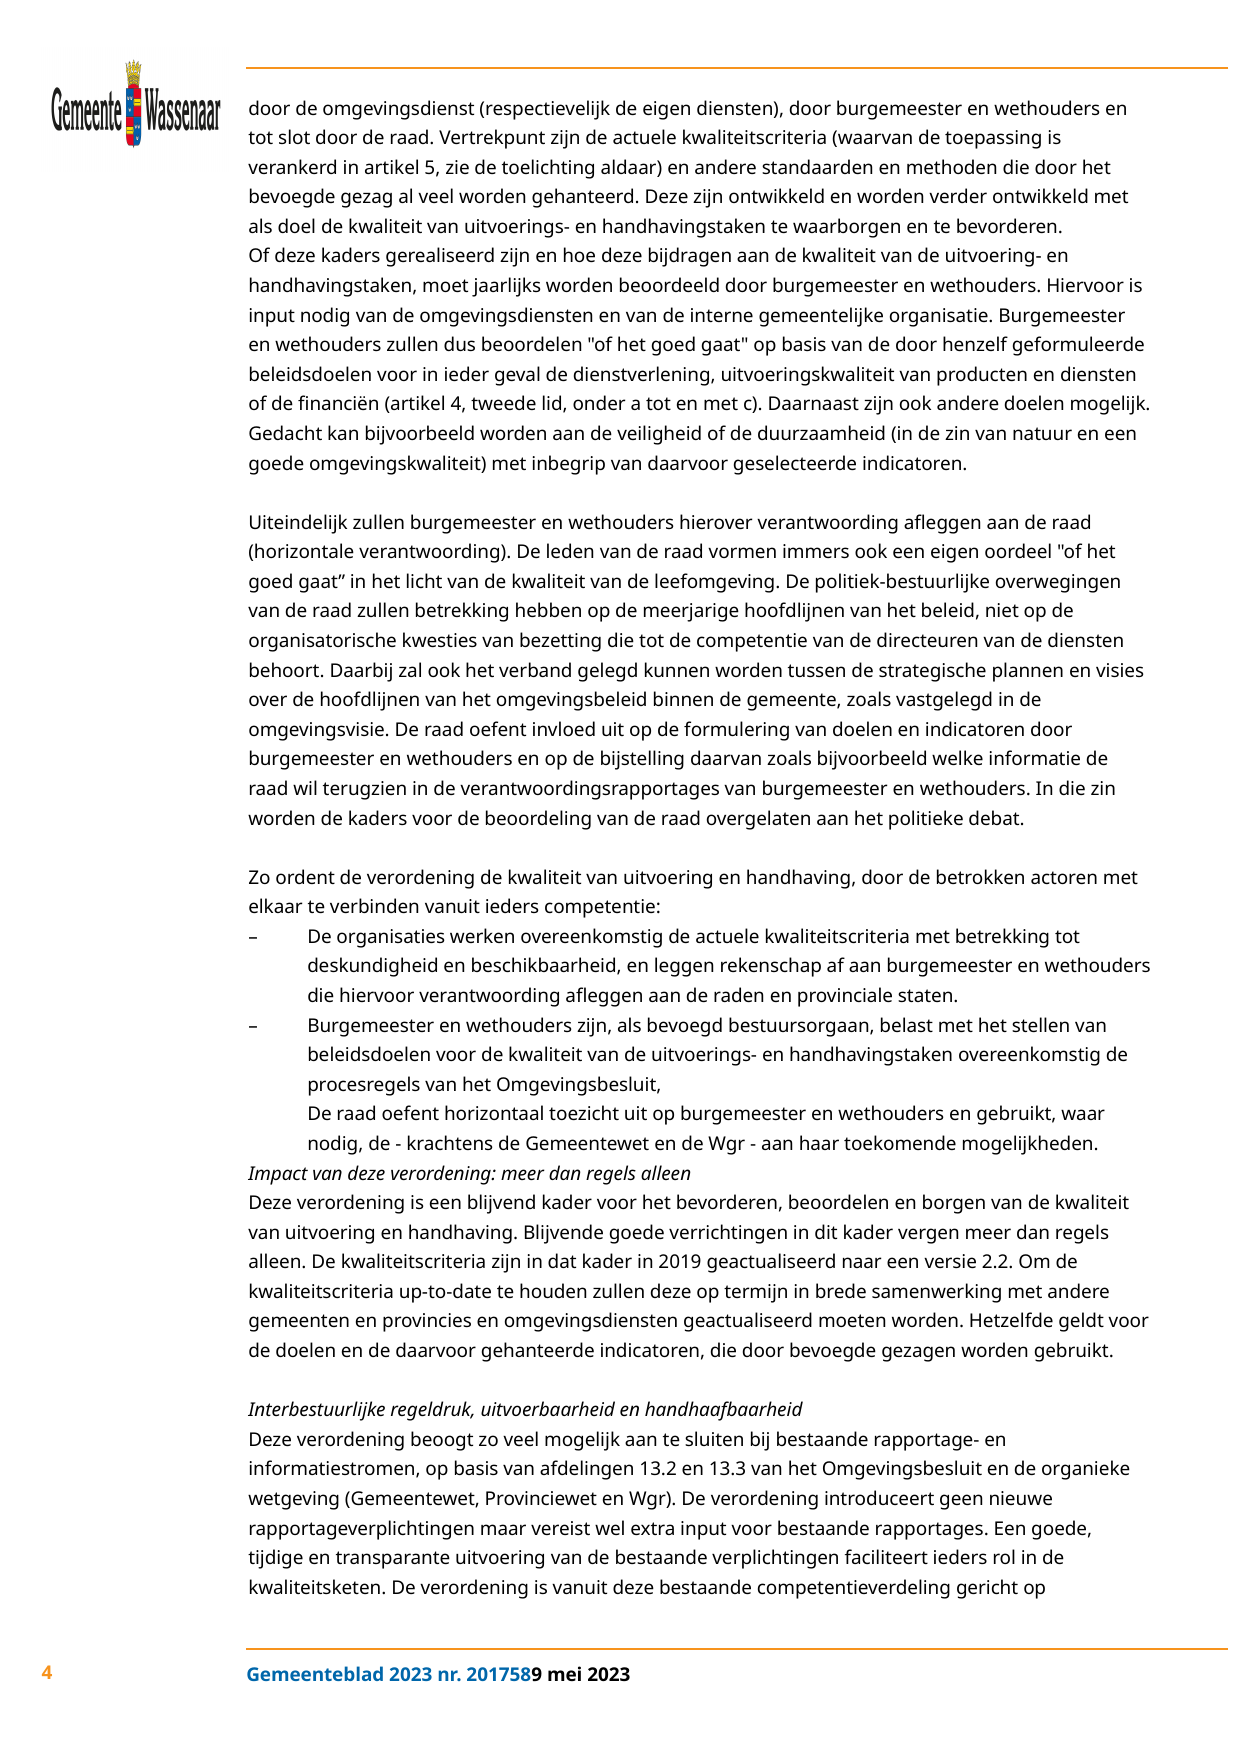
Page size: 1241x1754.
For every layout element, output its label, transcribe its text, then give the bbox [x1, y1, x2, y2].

text Impact van deze verordening: meer dan regels alleen [248, 1160, 1152, 1186]
text Zo ordent de verordening de kwaliteit van uitvoering en handhaving, door de betrokken actoren met elkaar te verbinden vanuit ieders competentie: [248, 864, 1152, 919]
list De raad oefent horizontaal toezicht uit op burgemeester en wethouders en gebruikt, waar nodig, de - krachtens de Gemeentewet en de Wgr - aan haar toekomende mogelijkheden. [248, 1101, 1152, 1156]
text Deze verordening beoogt zo veel mogelijk aan te sluiten bij bestaande rapportage- en informatiestromen, op basis van afdelingen 13.2 en 13.3 van het Omgevingsbesluit en de organieke wetgeving (Gemeentewet, Provinciewet en Wgr). De verordening introduceert geen nieuwe rapportageverplichtingen maar vereist wel extra input voor bestaande rapportages. Een goede, tijdige en transparante uitvoering van de bestaande verplichtingen faciliteert ieders rol in de kwaliteitsketen. De verordening is vanuit deze bestaande competentieverdeling gericht op [248, 1426, 1152, 1600]
list Burgemeester en wethouders zijn, als bevoegd bestuursorgaan, belast met het stellen van beleidsdoelen voor de kwaliteit van de uitvoerings- en handhavingstaken overeenkomstig de procesregels van het Omgevingsbesluit, [248, 1012, 1152, 1097]
text Uiteindelijk zullen burgemeester en wethouders hierover verantwoording afleggen aan de raad (horizontale verantwoording). De leden van de raad vormen immers ook een eigen oordeel "of het goed gaat” in het licht van de kwaliteit van de leefomgeving. De politiek-bestuurlijke overwegingen van de raad zullen betrekking hebben op de meerjarige hoofdlijnen van het beleid, niet op de organisatorische kwesties van bezetting die tot de competentie van de directeuren van de diensten behoort. Daarbij zal ook het verband gelegd kunnen worden tussen de strategische plannen en visies over de hoofdlijnen van het omgevingsbeleid binnen de gemeente, zoals vastgelegd in de omgevingsvisie. De raad oefent invloed uit op de formulering van doelen en indicatoren door burgemeester en wethouders en op de bijstelling daarvan zoals bijvoorbeeld welke informatie de raad wil terugzien in de verantwoordingsrapportages van burgemeester en wethouders. In die zin worden de kaders voor de beoordeling van de raad overgelaten aan het politieke debat. [248, 509, 1152, 831]
text Interbestuurlijke regeldruk, uitvoerbaarheid en handhaafbaarheid [248, 1396, 1152, 1422]
picture [41, 47, 231, 172]
text Deze verordening is een blijvend kader voor het bevorderen, beoordelen en borgen van de kwaliteit van uitvoering en handhaving. Blijvende goede verrichtingen in dit kader vergen meer dan regels alleen. De kwaliteitscriteria zijn in dat kader in 2019 geactualiseerd naar een versie 2.2. Om de kwaliteitscriteria up-to-date te houden zullen deze op termijn in brede samenwerking met andere gemeenten en provincies en omgevingsdiensten geactualiseerd moeten worden. Hetzelfde geldt voor de doelen en de daarvoor gehanteerde indicatoren, die door bevoegde gezagen worden gebruikt. [248, 1189, 1152, 1363]
text door de omgevingsdienst (respectievelijk de eigen diensten), door burgemeester en wethouders en tot slot door de raad. Vertrekpunt zijn de actuele kwaliteitscriteria (waarvan de toepassing is verankerd in artikel 5, zie de toelichting aldaar) en andere standaarden en methoden die door het bevoegde gezag al veel worden gehanteerd. Deze zijn ontwikkeld en worden verder ontwikkeld met als doel de kwaliteit van uitvoerings- en handhavingstaken te waarborgen en te bevorderen. [248, 95, 1152, 239]
list De organisaties werken overeenkomstig de actuele kwaliteitscriteria met betrekking tot deskundigheid en beschikbaarheid, en leggen rekenschap af aan burgemeester en wethouders die hiervoor verantwoording afleggen aan de raden en provinciale staten. [248, 923, 1152, 1008]
text Of deze kaders gerealiseerd zijn en hoe deze bijdragen aan de kwaliteit van de uitvoering- en handhavingstaken, moet jaarlijks worden beoordeeld door burgemeester en wethouders. Hiervoor is input nodig van de omgevingsdiensten en van de interne gemeentelijke organisatie. Burgemeester en wethouders zullen dus beoordelen "of het goed gaat" op basis van de door henzelf geformuleerde beleidsdoelen voor in ieder geval de dienstverlening, uitvoeringskwaliteit van producten en diensten of de financiën (artikel 4, tweede lid, onder a tot en met c). Daarnaast zijn ook andere doelen mogelijk. Gedacht kan bijvoorbeeld worden aan de veiligheid of de duurzaamheid (in de zin van natuur en een goede omgevingskwaliteit) met inbegrip van daarvoor geselecteerde indicatoren. [248, 243, 1152, 476]
